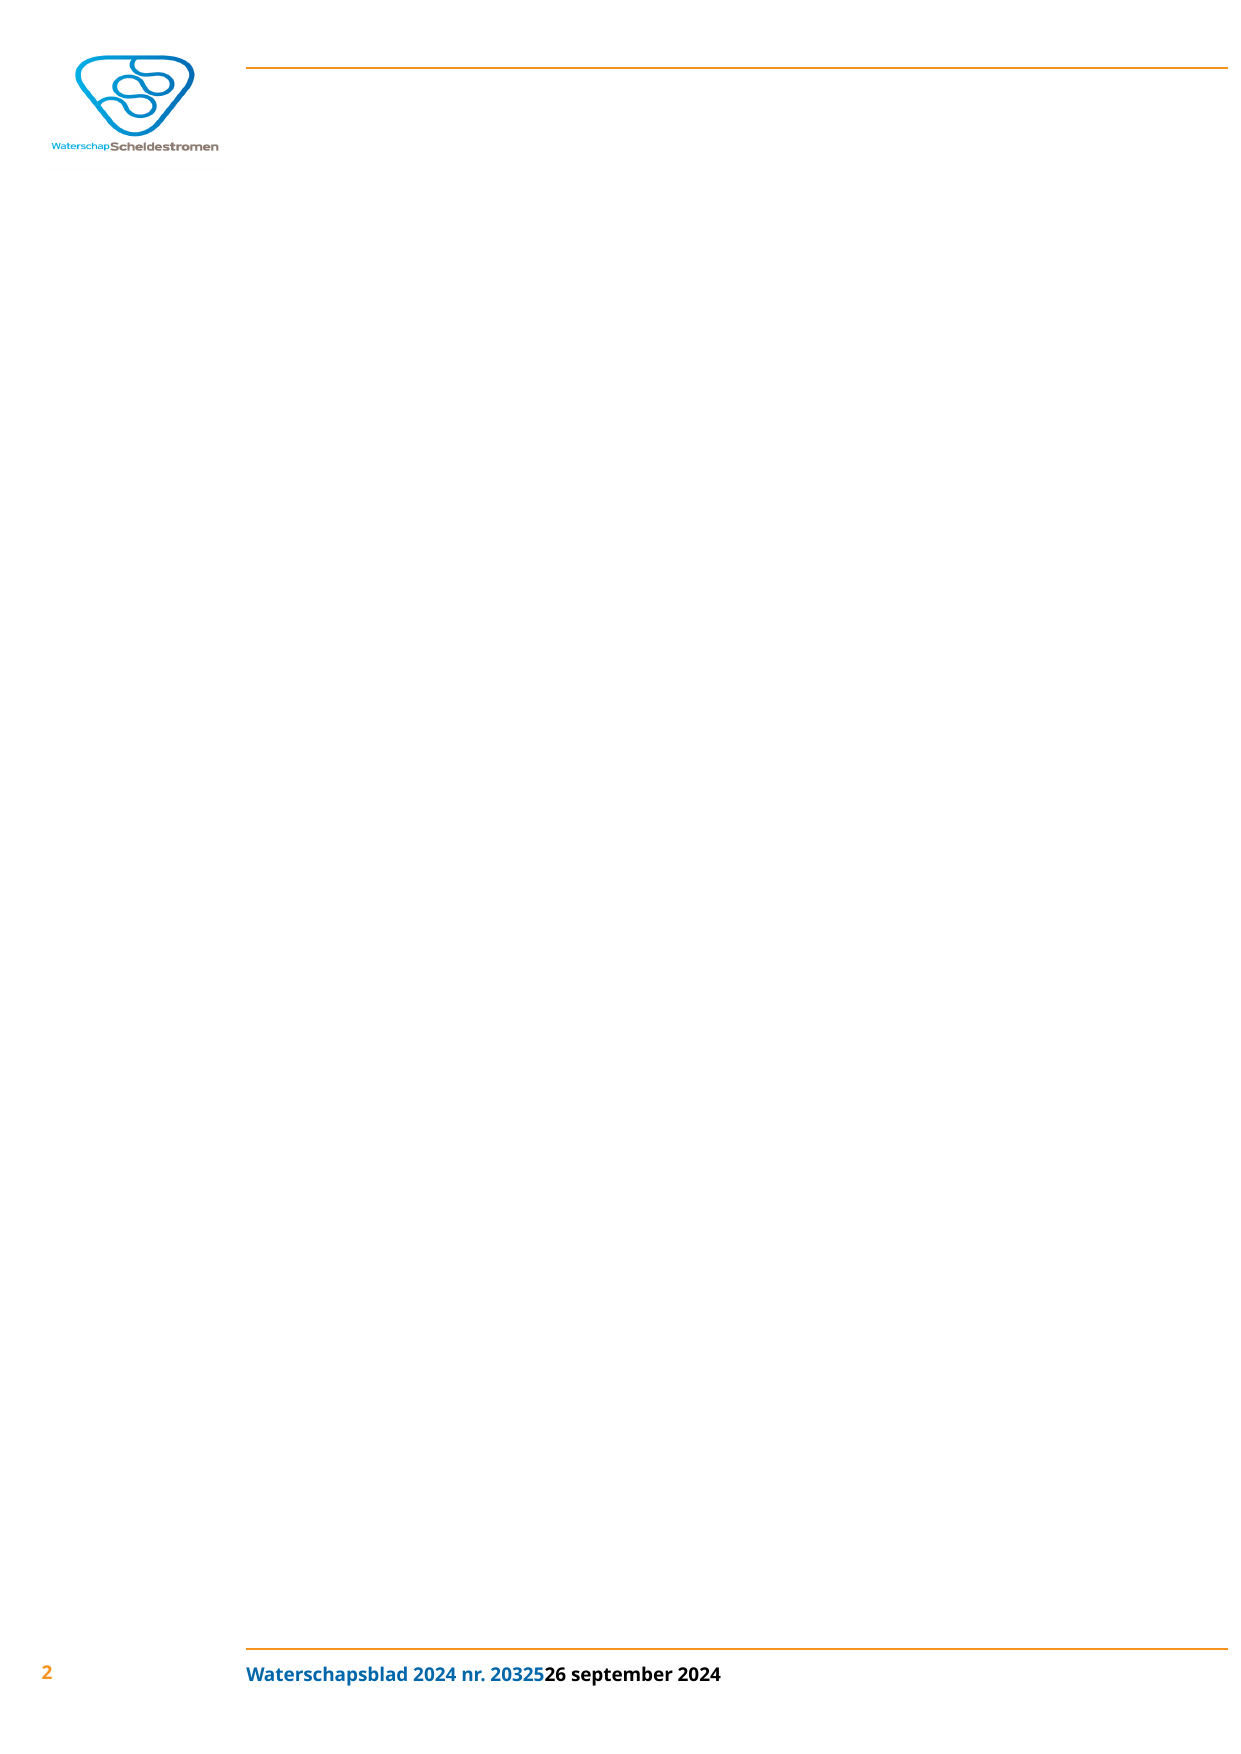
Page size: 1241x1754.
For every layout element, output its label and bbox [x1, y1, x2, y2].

picture [41, 47, 231, 172]
